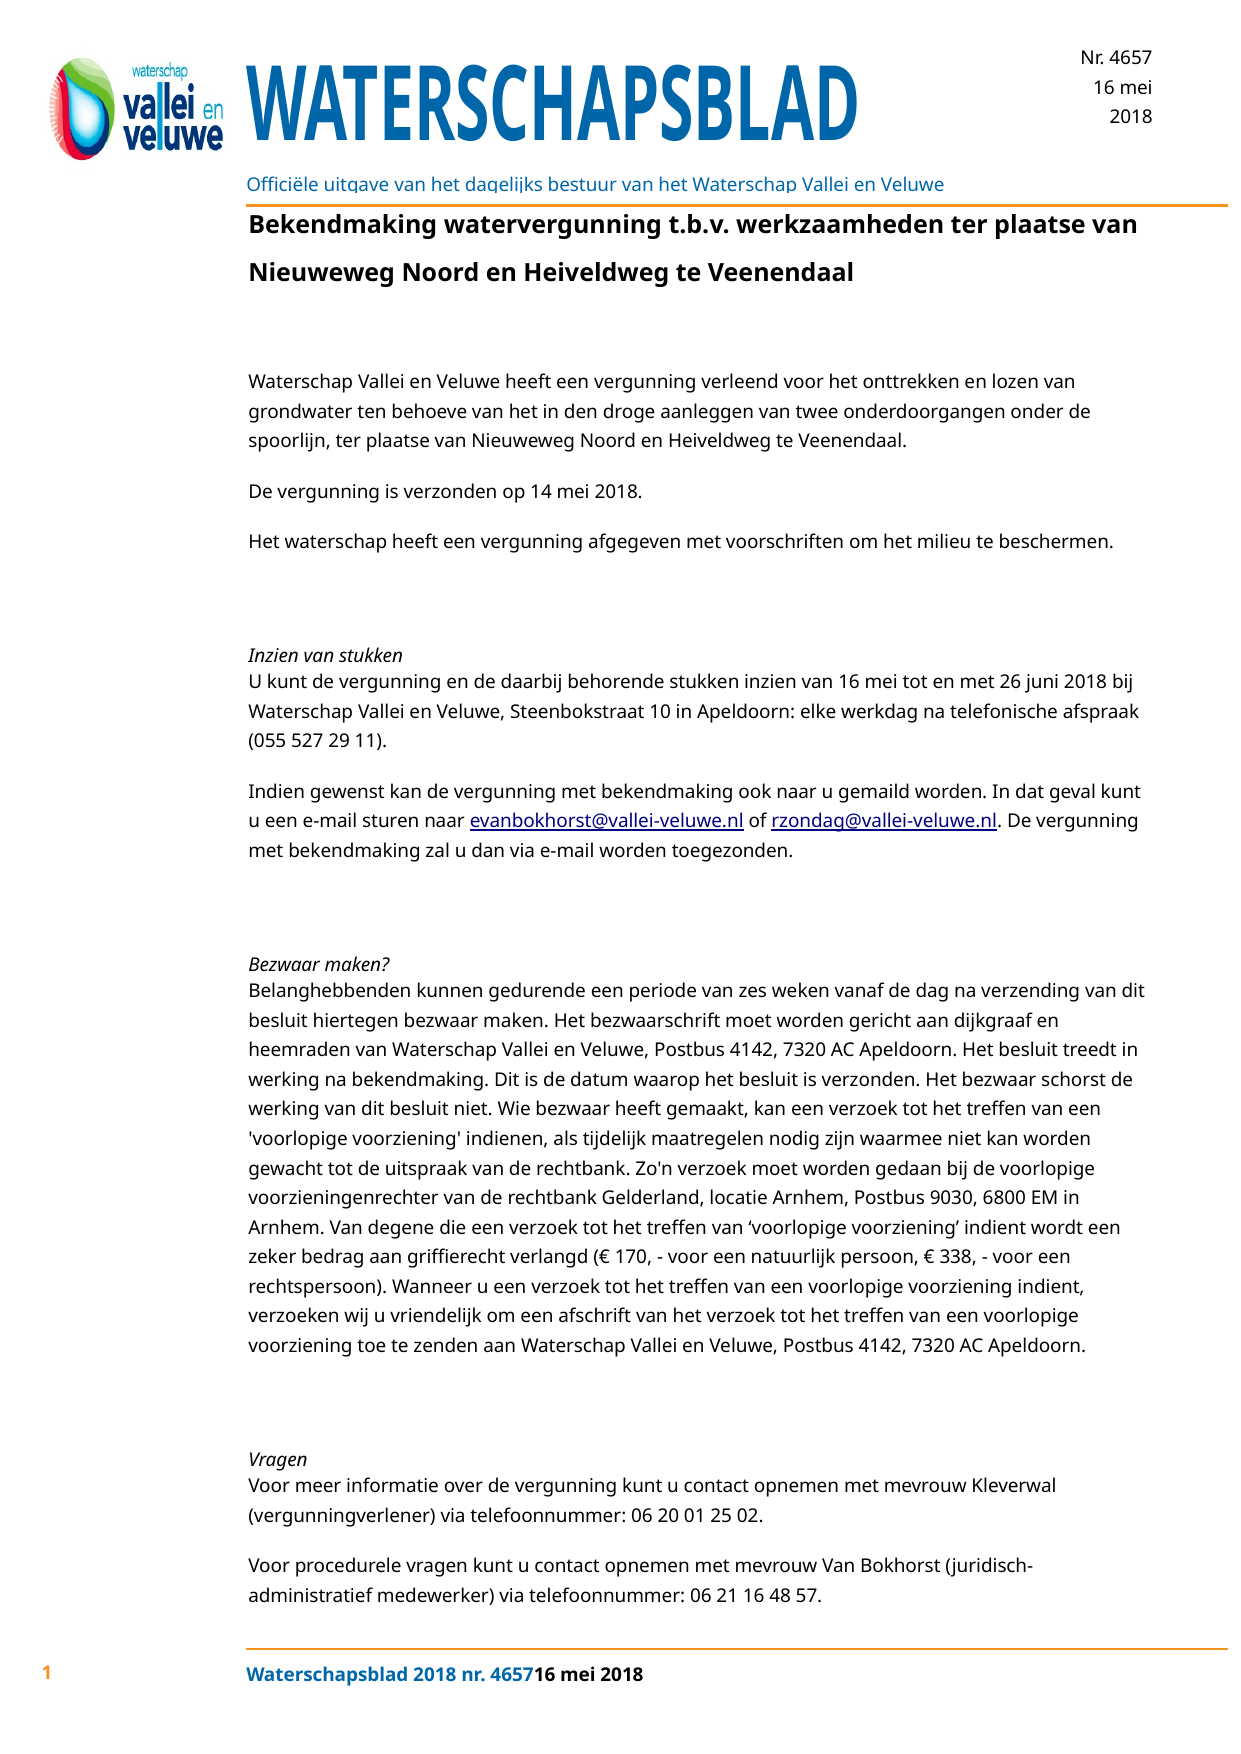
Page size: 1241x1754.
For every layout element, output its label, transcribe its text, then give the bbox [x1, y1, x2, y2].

text Bekendmaking watervergunning t.b.v. werkzaamheden ter plaatse van Nieuweweg Noord en Heiveldweg te Veenendaal [248, 207, 1152, 288]
text Voor procedurele vragen kunt u contact opnemen met mevrouw Van Bokhorst (juridisch-administratief medewerker) via telefoonnummer: 06 21 16 48 57. [248, 1552, 1152, 1608]
text Bezwaar maken? [248, 952, 1152, 977]
text Vragen [248, 1447, 1152, 1472]
text U kunt de vergunning en de daarbij behorende stukken inzien van 16 mei tot en met 26 juni 2018 bij Waterschap Vallei en Veluwe, Steenbokstraat 10 in Apeldoorn: elke werkdag na telefonische afspraak (055 527 29 11). [248, 668, 1152, 753]
picture [41, 47, 231, 172]
text Het waterschap heeft een vergunning afgegeven met voorschriften om het milieu te beschermen. [248, 528, 1152, 554]
text Inzien van stukken [248, 643, 1152, 668]
text Belanghebbenden kunnen gedurende een periode van zes weken vanaf de dag na verzending van dit besluit hiertegen bezwaar maken. Het bezwaarschrift moet worden gericht aan dijkgraaf en heemraden van Waterschap Vallei en Veluwe, Postbus 4142, 7320 AC Apeldoorn. Het besluit treedt in werking na bekendmaking. Dit is de datum waarop het besluit is verzonden. Het bezwaar schorst de werking van dit besluit niet. Wie bezwaar heeft gemaakt, kan een verzoek tot het treffen van een 'voorlopige voorziening' indienen, als tijdelijk maatregelen nodig zijn waarmee niet kan worden gewacht tot de uitspraak van de rechtbank. Zo'n verzoek moet worden gedaan bij de voorlopige voorzieningenrechter van de rechtbank Gelderland, locatie Arnhem, Postbus 9030, 6800 EM in Arnhem. Van degene die een verzoek tot het treffen van ‘voorlopige voorziening’ indient wordt een zeker bedrag aan griffierecht verlangd (€ 170, - voor een natuurlijk persoon, € 338, - voor een rechtspersoon). Wanneer u een verzoek tot het treffen van een voorlopige voorziening indient, verzoeken wij u vriendelijk om een afschrift van het verzoek tot het treffen van een voorlopige voorziening toe te zenden aan Waterschap Vallei en Veluwe, Postbus 4142, 7320 AC Apeldoorn. [248, 977, 1152, 1358]
text Waterschap Vallei en Veluwe heeft een vergunning verleend voor het onttrekken en lozen van grondwater ten behoeve van het in den droge aanleggen van twee onderdoorgangen onder de spoorlijn, ter plaatse van Nieuweweg Noord en Heiveldweg te Veenendaal. [248, 368, 1152, 453]
text Indien gewenst kan de vergunning met bekendmaking ook naar u gemaild worden. In dat geval kunt u een e-mail sturen naar evanbokhorst@vallei-veluwe.nl of rzondag@vallei-veluwe.nl. De vergunning met bekendmaking zal u dan via e-mail worden toegezonden. [248, 778, 1152, 863]
text Voor meer informatie over de vergunning kunt u contact opnemen met mevrouw Kleverwal (vergunningverlener) via telefoonnummer: 06 20 01 25 02. [248, 1472, 1152, 1528]
text De vergunning is verzonden op 14 mei 2018. [248, 478, 1152, 504]
